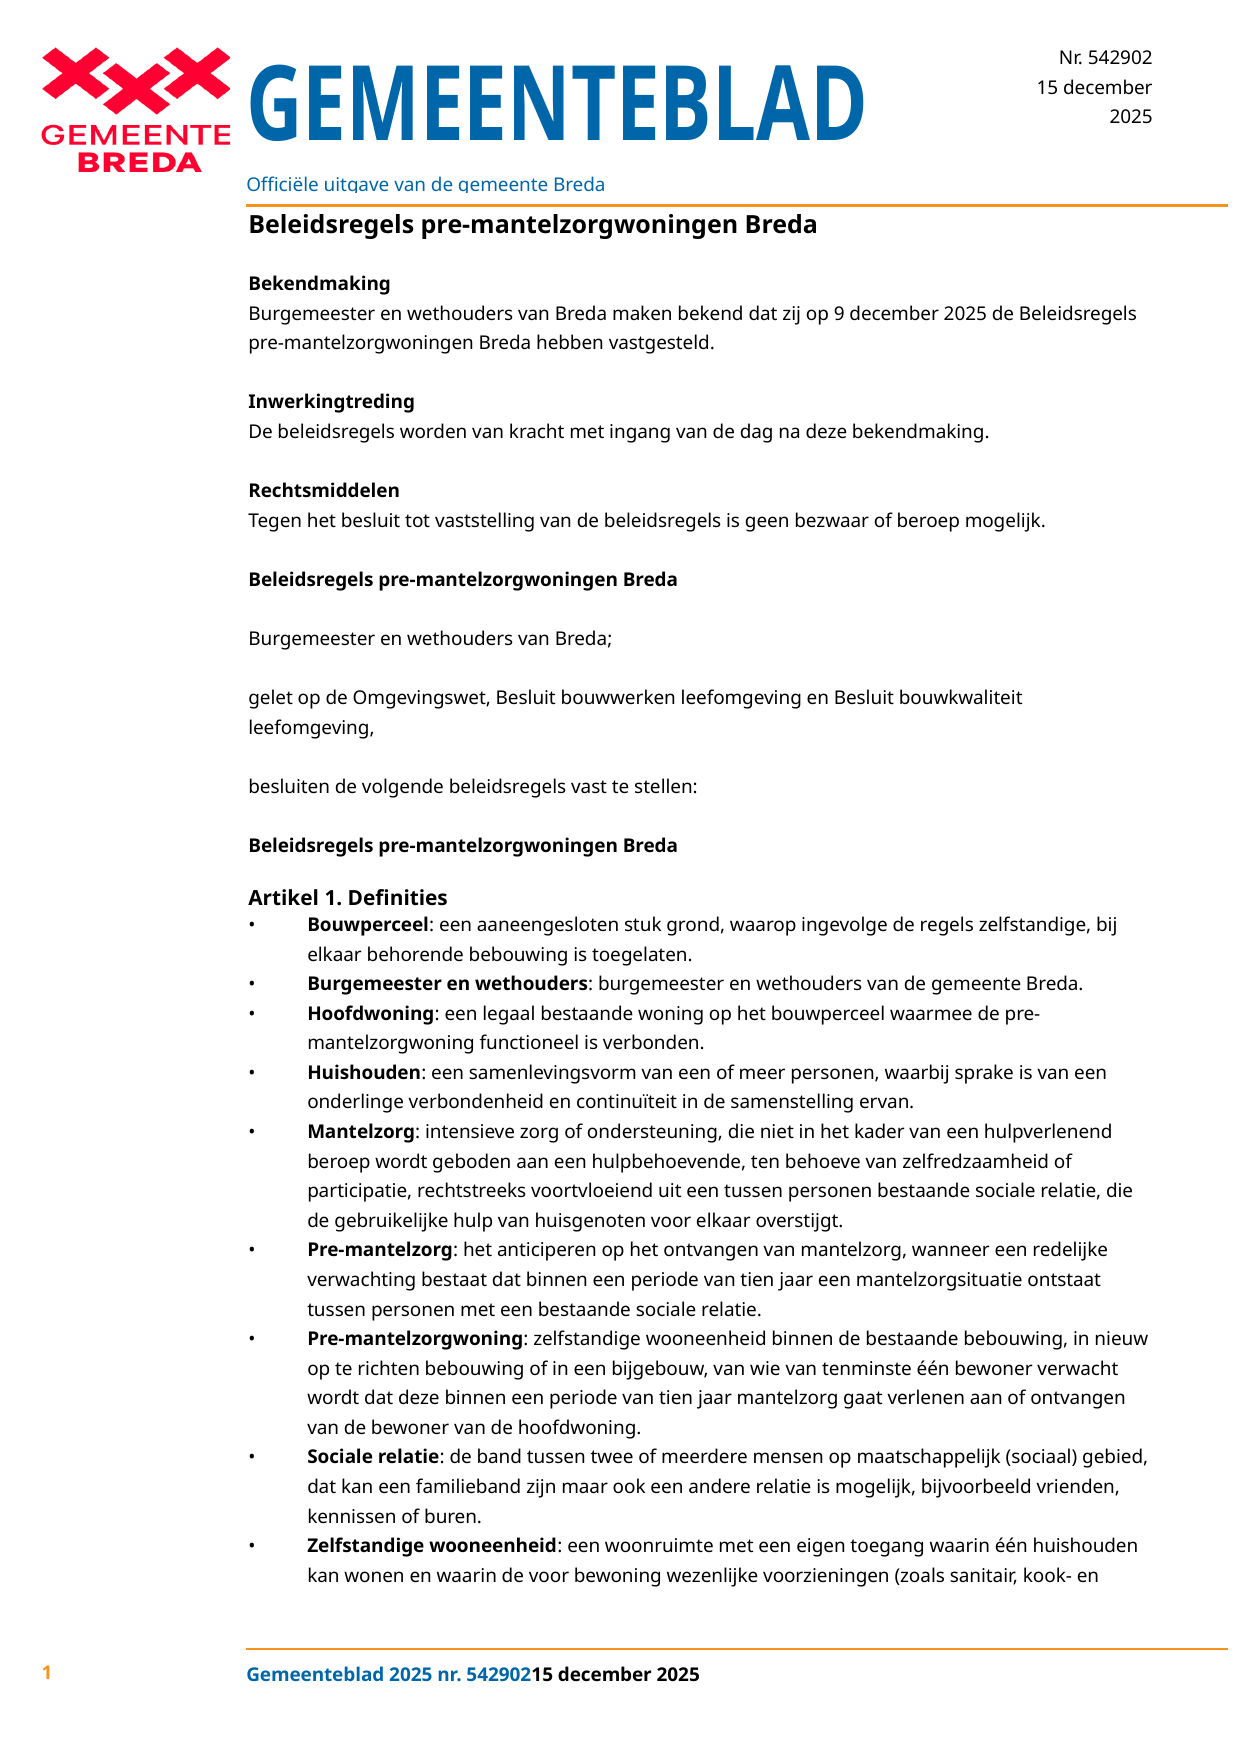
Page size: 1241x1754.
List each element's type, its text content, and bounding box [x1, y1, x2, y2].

text Beleidsregels pre-mantelzorgwoningen Breda [248, 207, 1152, 241]
list Pre-mantelzorgwoning: zelfstandige wooneenheid binnen de bestaande bebouwing, in nieuw op te richten bebouwing of in een bijgebouw, van wie van tenminste één bewoner verwacht wordt dat deze binnen een periode van tien jaar mantelzorg gaat verlenen aan of ontvangen van de bewoner van de hoofdwoning. [248, 1325, 1152, 1440]
list Burgemeester en wethouders: burgemeester en wethouders van de gemeente Breda. [248, 970, 1152, 996]
text De beleidsregels worden van kracht met ingang van de dag na deze bekendmaking. [248, 418, 1152, 444]
list Hoofdwoning: een legaal bestaande woning op het bouwperceel waarmee de pre-mantelzorgwoning functioneel is verbonden. [248, 1000, 1152, 1055]
list Mantelzorg: intensieve zorg of ondersteuning, die niet in het kader van een hulpverlenend beroep wordt geboden aan een hulpbehoevende, ten behoeve van zelfredzaamheid of participatie, rechtstreeks voortvloeiend uit een tussen personen bestaande sociale relatie, die de gebruikelijke hulp van huisgenoten voor elkaar overstijgt. [248, 1118, 1152, 1233]
list Pre-mantelzorg: het anticiperen op het ontvangen van mantelzorg, wanneer een redelijke verwachting bestaat dat binnen een periode van tien jaar een mantelzorgsituatie ontstaat tussen personen met een bestaande sociale relatie. [248, 1237, 1152, 1322]
text Beleidsregels pre-mantelzorgwoningen Breda [248, 832, 1152, 858]
text Bekendmaking [248, 270, 1152, 296]
text Burgemeester en wethouders van Breda maken bekend dat zij op 9 december 2025 de Beleidsregels pre-mantelzorgwoningen Breda hebben vastgesteld. [248, 300, 1152, 355]
text Tegen het besluit tot vaststelling van de beleidsregels is geen bezwaar of beroep mogelijk. [248, 507, 1152, 533]
text Beleidsregels pre-mantelzorgwoningen Breda [248, 566, 1152, 592]
text Rechtsmiddelen [248, 477, 1152, 503]
list Huishouden: een samenlevingsvorm van een of meer personen, waarbij sprake is van een onderlinge verbondenheid en continuïteit in de samenstelling ervan. [248, 1059, 1152, 1114]
list Bouwperceel: een aaneengesloten stuk grond, waarop ingevolge de regels zelfstandige, bij elkaar behorende bebouwing is toegelaten. [248, 911, 1152, 967]
picture [41, 47, 231, 172]
text Inwerkingtreding [248, 389, 1152, 414]
list Zelfstandige wooneenheid: een woonruimte met een eigen toegang waarin één huishouden kan wonen en waarin de voor bewoning wezenlijke voorzieningen (zoals sanitair, kook- en [248, 1532, 1152, 1588]
text Artikel 1. Definities [248, 883, 1152, 911]
text Burgemeester en wethouders van Breda; [248, 625, 1152, 651]
text besluiten de volgende beleidsregels vast te stellen: [248, 773, 1152, 799]
list Sociale relatie: de band tussen twee of meerdere mensen op maatschappelijk (sociaal) gebied, dat kan een familieband zijn maar ook een andere relatie is mogelijk, bijvoorbeeld vrienden, kennissen of buren. [248, 1444, 1152, 1529]
text gelet op de Omgevingswet, Besluit bouwwerken leefomgeving en Besluit bouwkwaliteit leefomgeving, [248, 684, 1152, 740]
